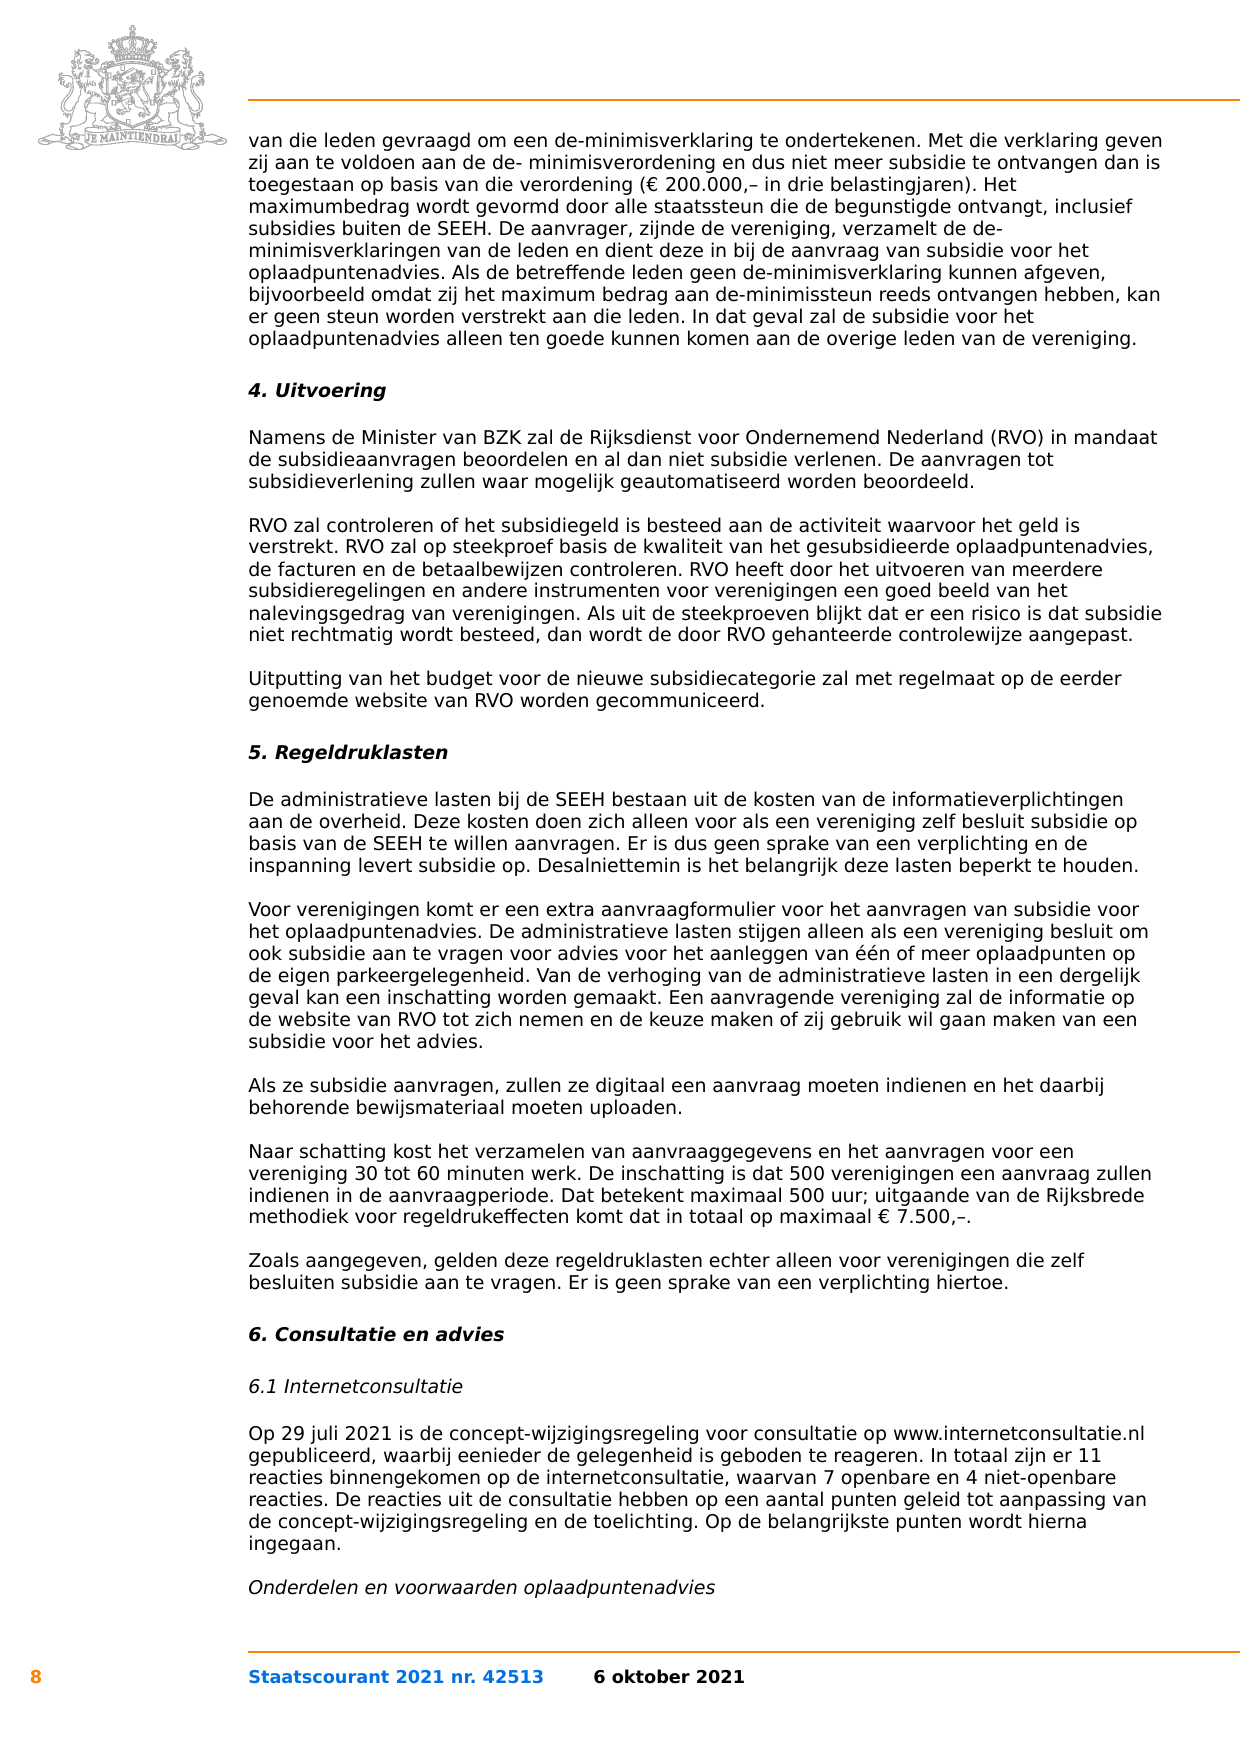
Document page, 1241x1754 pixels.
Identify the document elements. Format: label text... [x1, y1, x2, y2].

text RVO zal controleren of het subsidiegeld is besteed aan de activiteit waarvoor het geld is verstrekt. RVO zal op steekproef basis de kwaliteit van het gesubsidieerde oplaadpuntenadvies, de facturen en de betaalbewijzen controleren. RVO heeft door het uitvoeren van meerdere subsidieregelingen en andere instrumenten voor verenigingen een goed beeld van het nalevingsgedrag van verenigingen. Als uit de steekproeven blijkt dat er een risico is dat subsidie niet rechtmatig wordt besteed, dan wordt de door RVO gehanteerde controlewijze aangepast. [248, 514, 1163, 646]
text De administratieve lasten bij de SEEH bestaan uit de kosten van de informatieverplichtingen aan de overheid. Deze kosten doen zich alleen voor als een vereniging zelf besluit subsidie op basis van de SEEH te willen aanvragen. Er is dus geen sprake van een verplichting en de inspanning levert subsidie op. Desalniettemin is het belangrijk deze lasten beperkt te houden. [248, 789, 1163, 877]
subtitle 6. Consultatie en advies [248, 1324, 1163, 1346]
text Op 29 juli 2021 is de concept-wijzigingsregeling voor consultatie op www.internetconsultatie.nl gepubliceerd, waarbij eenieder de gelegenheid is geboden te reageren. In totaal zijn er 11 reacties binnengekomen op de internetconsultatie, waarvan 7 openbare en 4 niet-openbare reacties. De reacties uit de consultatie hebben op een aantal punten geleid tot aanpassing van de concept-wijzigingsregeling en de toelichting. Op de belangrijkste punten wordt hierna ingegaan. [248, 1423, 1163, 1555]
text van die leden gevraagd om een de-minimisverklaring te ondertekenen. Met die verklaring geven zij aan te voldoen aan de de- minimisverordening en dus niet meer subsidie te ontvangen dan is toegestaan op basis van die verordening (€ 200.000,– in drie belastingjaren). Het maximumbedrag wordt gevormd door alle staatssteun die de begunstigde ontvangt, inclusief subsidies buiten de SEEH. De aanvrager, zijnde de vereniging, verzamelt de de-minimisverklaringen van de leden en dient deze in bij de aanvraag van subsidie voor het oplaadpuntenadvies. Als de betreffende leden geen de-minimisverklaring kunnen afgeven, bijvoorbeeld omdat zij het maximum bedrag aan de-minimissteun reeds ontvangen hebben, kan er geen steun worden verstrekt aan die leden. In dat geval zal de subsidie voor het oplaadpuntenadvies alleen ten goede kunnen komen aan de overige leden van de vereniging. [248, 130, 1163, 350]
picture [38, 25, 227, 150]
text Uitputting van het budget voor de nieuwe subsidiecategorie zal met regelmaat op de eerder genoemde website van RVO worden gecommuniceerd. [248, 668, 1163, 712]
subtitle 4. Uitvoering [248, 380, 1163, 402]
text Onderdelen en voorwaarden oplaadpuntenadvies [248, 1577, 1163, 1599]
text Namens de Minister van BZK zal de Rijksdienst voor Ondernemend Nederland (RVO) in mandaat de subsidieaanvragen beoordelen en al dan niet subsidie verlenen. De aanvragen tot subsidieverlening zullen waar mogelijk geautomatiseerd worden beoordeeld. [248, 427, 1163, 493]
subtitle 5. Regeldruklasten [248, 742, 1163, 764]
subtitle 6.1 Internetconsultatie [248, 1376, 1163, 1398]
text Zoals aangegeven, gelden deze regeldruklasten echter alleen voor verenigingen die zelf besluiten subsidie aan te vragen. Er is geen sprake van een verplichting hiertoe. [248, 1250, 1163, 1294]
text Voor verenigingen komt er een extra aanvraagformulier voor het aanvragen van subsidie voor het oplaadpuntenadvies. De administratieve lasten stijgen alleen als een vereniging besluit om ook subsidie aan te vragen voor advies voor het aanleggen van één of meer oplaadpunten op de eigen parkeergelegenheid. Van de verhoging van de administratieve lasten in een dergelijk geval kan een inschatting worden gemaakt. Een aanvragende vereniging zal de informatie op de website van RVO tot zich nemen en de keuze maken of zij gebruik wil gaan maken van een subsidie voor het advies. [248, 899, 1163, 1053]
text Als ze subsidie aanvragen, zullen ze digitaal een aanvraag moeten indienen en het daarbij behorende bewijsmateriaal moeten uploaden. [248, 1075, 1163, 1119]
text Naar schatting kost het verzamelen van aanvraaggegevens en het aanvragen voor een vereniging 30 tot 60 minuten werk. De inschatting is dat 500 verenigingen een aanvraag zullen indienen in de aanvraagperiode. Dat betekent maximaal 500 uur; uitgaande van de Rijksbrede methodiek voor regeldrukeffecten komt dat in totaal op maximaal € 7.500,–. [248, 1141, 1163, 1228]
